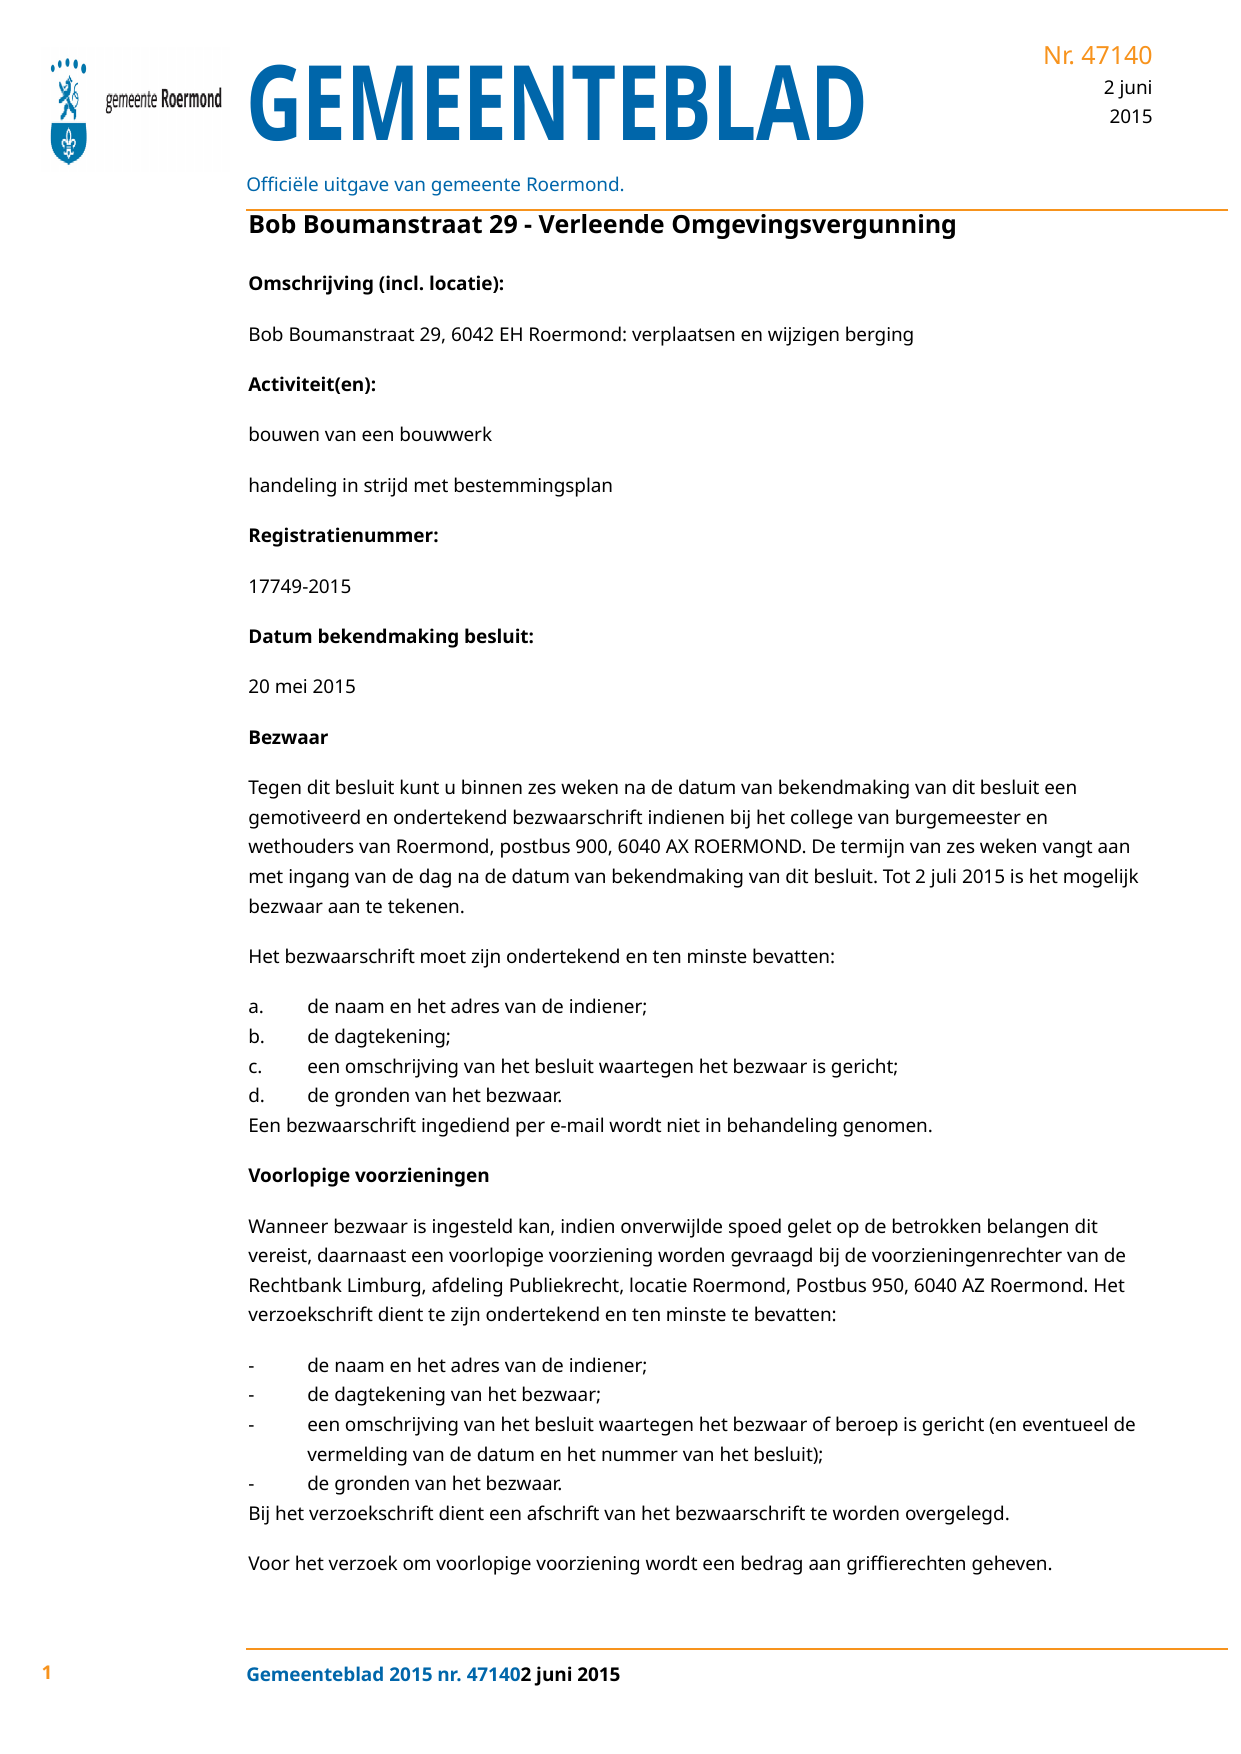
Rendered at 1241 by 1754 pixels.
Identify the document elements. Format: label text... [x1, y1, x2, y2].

text Bob Boumanstraat 29 - Verleende Omgevingsvergunning [248, 211, 1152, 241]
text Het bezwaarschrift moet zijn ondertekend en ten minste bevatten: [248, 943, 1152, 969]
list de dagtekening; [248, 1023, 1152, 1049]
text 20 mei 2015 [248, 674, 1152, 699]
text Voorlopige voorzieningen [248, 1162, 1152, 1188]
text Activiteit(en): [248, 371, 1152, 397]
picture [41, 47, 231, 172]
text bouwen van een bouwwerk [248, 422, 1152, 447]
text 17749-2015 [248, 573, 1152, 598]
text Een bezwaarschrift ingediend per e-mail wordt niet in behandeling genomen. [248, 1112, 1152, 1138]
text Wanneer bezwaar is ingesteld kan, indien onverwijlde spoed gelet op de betrokken belangen dit vereist, daarnaast een voorlopige voorziening worden gevraagd bij de voorzieningenrechter van de Rechtbank Limburg, afdeling Publiekrecht, locatie Roermond, Postbus 950, 6040 AZ Roermond. Het verzoekschrift dient te zijn ondertekend en ten minste te bevatten: [248, 1213, 1152, 1327]
text Tegen dit besluit kunt u binnen zes weken na de datum van bekendmaking van dit besluit een gemotiveerd en ondertekend bezwaarschrift indienen bij het college van burgemeester en wethouders van Roermond, postbus 900, 6040 AX ROERMOND. De termijn van zes weken vangt aan met ingang van de dag na de datum van bekendmaking van dit besluit. Tot 2 juli 2015 is het mogelijk bezwaar aan te tekenen. [248, 774, 1152, 918]
text Bij het verzoekschrift dient een afschrift van het bezwaarschrift te worden overgelegd. [248, 1500, 1152, 1526]
list de gronden van het bezwaar. [248, 1470, 1152, 1496]
list de naam en het adres van de indiener; [248, 1352, 1152, 1378]
list een omschrijving van het besluit waartegen het bezwaar of beroep is gericht (en eventueel de vermelding van de datum en het nummer van het besluit); [248, 1411, 1152, 1466]
list de gronden van het bezwaar. [248, 1082, 1152, 1108]
text Registratienummer: [248, 522, 1152, 548]
text Voor het verzoek om voorlopige voorziening wordt een bedrag aan griffierechten geheven. [248, 1550, 1152, 1576]
list een omschrijving van het besluit waartegen het bezwaar is gericht; [248, 1053, 1152, 1078]
text Bezwaar [248, 724, 1152, 750]
list de naam en het adres van de indiener; [248, 994, 1152, 1019]
text handeling in strijd met bestemmingsplan [248, 472, 1152, 498]
text Bob Boumanstraat 29, 6042 EH Roermond: verplaatsen en wijzigen berging [248, 321, 1152, 346]
text Omschrijving (incl. locatie): [248, 270, 1152, 296]
list de dagtekening van het bezwaar; [248, 1382, 1152, 1407]
text Datum bekendmaking besluit: [248, 623, 1152, 649]
